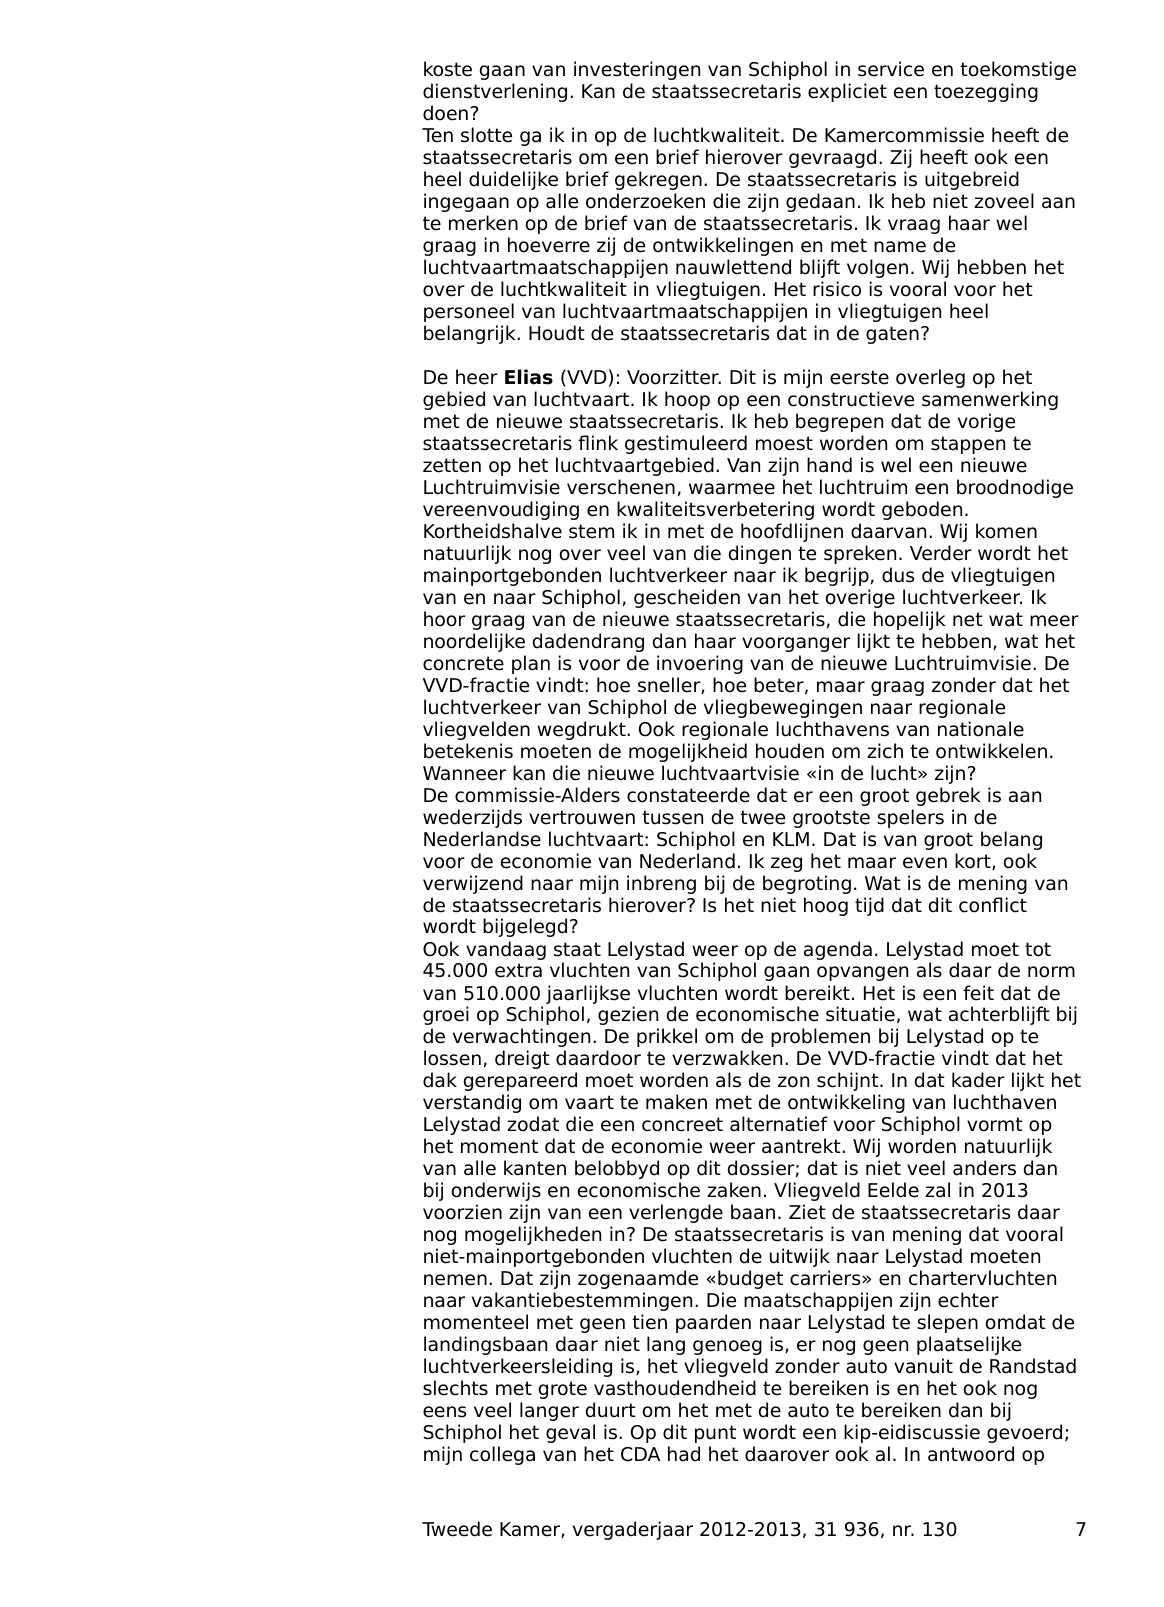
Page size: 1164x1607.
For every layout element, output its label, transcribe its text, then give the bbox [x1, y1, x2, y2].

text De heer Elias (VVD): Voorzitter. Dit is mijn eerste overleg op het gebied van luchtvaart. Ik hoop op een constructieve samenwerking met de nieuwe staatssecretaris. Ik heb begrepen dat de vorige staatssecretaris flink gestimuleerd moest worden om stappen te zetten op het luchtvaartgebied. Van zijn hand is wel een nieuwe Luchtruimvisie verschenen, waarmee het luchtruim een broodnodige vereenvoudiging en kwaliteitsverbetering wordt geboden. Kortheidshalve stem ik in met de hoofdlijnen daarvan. Wij komen natuurlijk nog over veel van die dingen te spreken. Verder wordt het mainportgebonden luchtverkeer naar ik begrijp, dus de vliegtuigen van en naar Schiphol, gescheiden van het overige luchtverkeer. Ik hoor graag van de nieuwe staatssecretaris, die hopelijk net wat meer noordelijke dadendrang dan haar voorganger lijkt te hebben, wat het concrete plan is voor de invoering van de nieuwe Luchtruimvisie. De VVD-fractie vindt: hoe sneller, hoe beter, maar graag zonder dat het luchtverkeer van Schiphol de vliegbewegingen naar regionale vliegvelden wegdrukt. Ook regionale luchthavens van nationale betekenis moeten de mogelijkheid houden om zich te ontwikkelen. Wanneer kan die nieuwe luchtvaartvisie «in de lucht» zijn? [422, 367, 1087, 784]
text Ook vandaag staat Lelystad weer op de agenda. Lelystad moet tot 45.000 extra vluchten van Schiphol gaan opvangen als daar de norm van 510.000 jaarlijkse vluchten wordt bereikt. Het is een feit dat de groei op Schiphol, gezien de economische situatie, wat achterblijft bij de verwachtingen. De prikkel om de problemen bij Lelystad op te lossen, dreigt daardoor te verzwakken. De VVD-fractie vindt dat het dak gerepareerd moet worden als de zon schijnt. In dat kader lijkt het verstandig om vaart te maken met de ontwikkeling van luchthaven Lelystad zodat die een concreet alternatief voor Schiphol vormt op het moment dat de economie weer aantrekt. Wij worden natuurlijk van alle kanten belobbyd op dit dossier; dat is niet veel anders dan bij onderwijs en economische zaken. Vliegveld Eelde zal in 2013 voorzien zijn van een verlengde baan. Ziet de staatssecretaris daar nog mogelijkheden in? De staatssecretaris is van mening dat vooral niet-mainportgebonden vluchten de uitwijk naar Lelystad moeten nemen. Dat zijn zogenaamde «budget carriers» en chartervluchten naar vakantiebestemmingen. Die maatschappijen zijn echter momenteel met geen tien paarden naar Lelystad te slepen omdat de landingsbaan daar niet lang genoeg is, er nog geen plaatselijke luchtverkeersleiding is, het vliegveld zonder auto vanuit de Randstad slechts met grote vasthoudendheid te bereiken is en het ook nog eens veel langer duurt om het met de auto te bereiken dan bij Schiphol het geval is. Op dit punt wordt een kip-eidiscussie gevoerd; mijn collega van het CDA had het daarover ook al. In antwoord op [422, 938, 1087, 1466]
text Ten slotte ga ik in op de luchtkwaliteit. De Kamercommissie heeft de staatssecretaris om een brief hierover gevraagd. Zij heeft ook een heel duidelijke brief gekregen. De staatssecretaris is uitgebreid ingegaan op alle onderzoeken die zijn gedaan. Ik heb niet zoveel aan te merken op de brief van de staatssecretaris. Ik vraag haar wel graag in hoeverre zij de ontwikkelingen en met name de luchtvaartmaatschappijen nauwlettend blijft volgen. Wij hebben het over de luchtkwaliteit in vliegtuigen. Het risico is vooral voor het personeel van luchtvaartmaatschappijen in vliegtuigen heel belangrijk. Houdt de staatssecretaris dat in de gaten? [422, 125, 1087, 345]
text De commissie-Alders constateerde dat er een groot gebrek is aan wederzijds vertrouwen tussen de twee grootste spelers in de Nederlandse luchtvaart: Schiphol en KLM. Dat is van groot belang voor de economie van Nederland. Ik zeg het maar even kort, ook verwijzend naar mijn inbreng bij de begroting. Wat is de mening van de staatssecretaris hierover? Is het niet hoog tijd dat dit conflict wordt bijgelegd? [422, 784, 1087, 938]
text koste gaan van investeringen van Schiphol in service en toekomstige dienstverlening. Kan de staatssecretaris expliciet een toezegging doen? [422, 59, 1087, 125]
